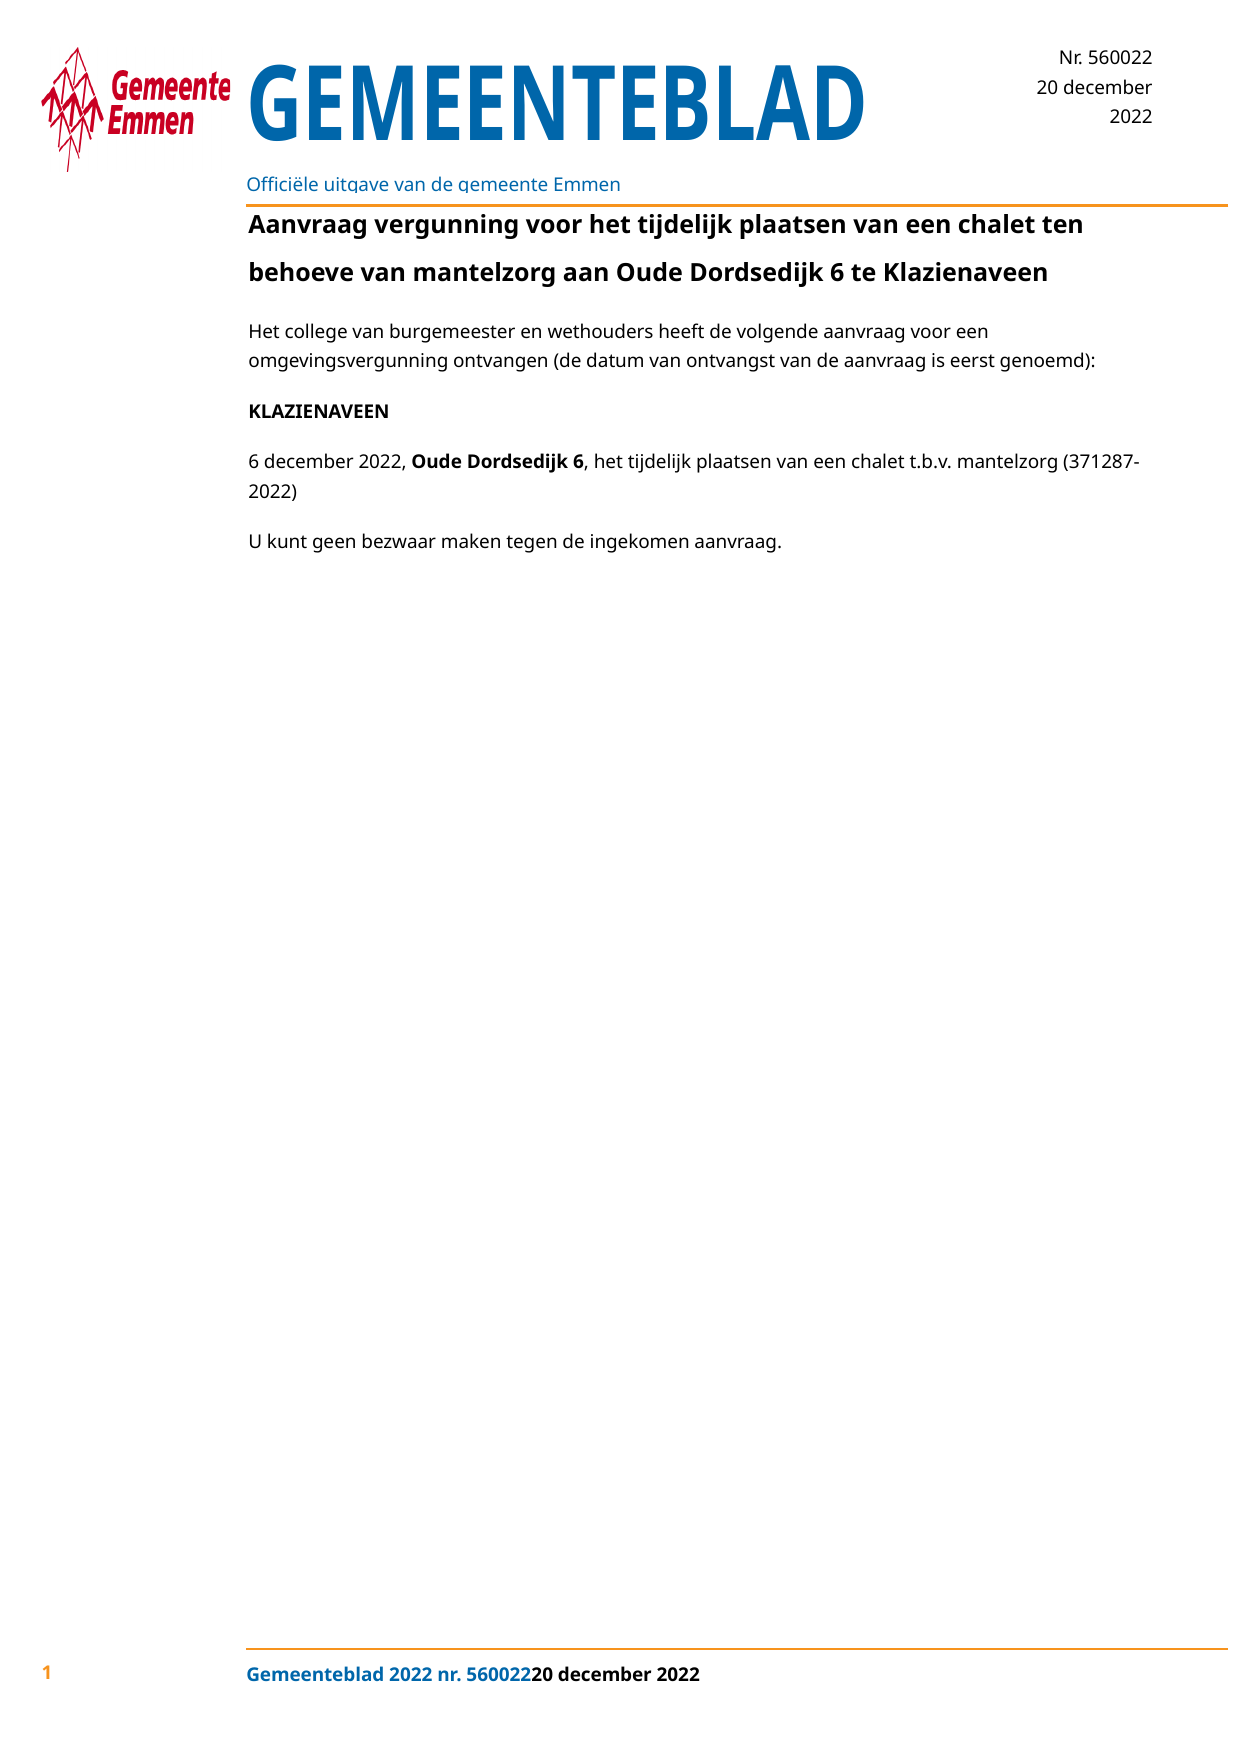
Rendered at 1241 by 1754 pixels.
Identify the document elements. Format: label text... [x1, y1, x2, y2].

text Het college van burgemeester en wethouders heeft de volgende aanvraag voor een omgevingsvergunning ontvangen (de datum van ontvangst van de aanvraag is eerst genoemd): [248, 318, 1152, 373]
picture [41, 47, 231, 172]
text KLAZIENAVEEN [248, 398, 1152, 424]
text 6 december 2022, Oude Dordsedijk 6, het tijdelijk plaatsen van een chalet t.b.v. mantelzorg (371287-2022) [248, 448, 1152, 504]
text Aanvraag vergunning voor het tijdelijk plaatsen van een chalet ten behoeve van mantelzorg aan Oude Dordsedijk 6 te Klazienaveen [248, 207, 1152, 288]
text U kunt geen bezwaar maken tegen de ingekomen aanvraag. [248, 528, 1152, 554]
